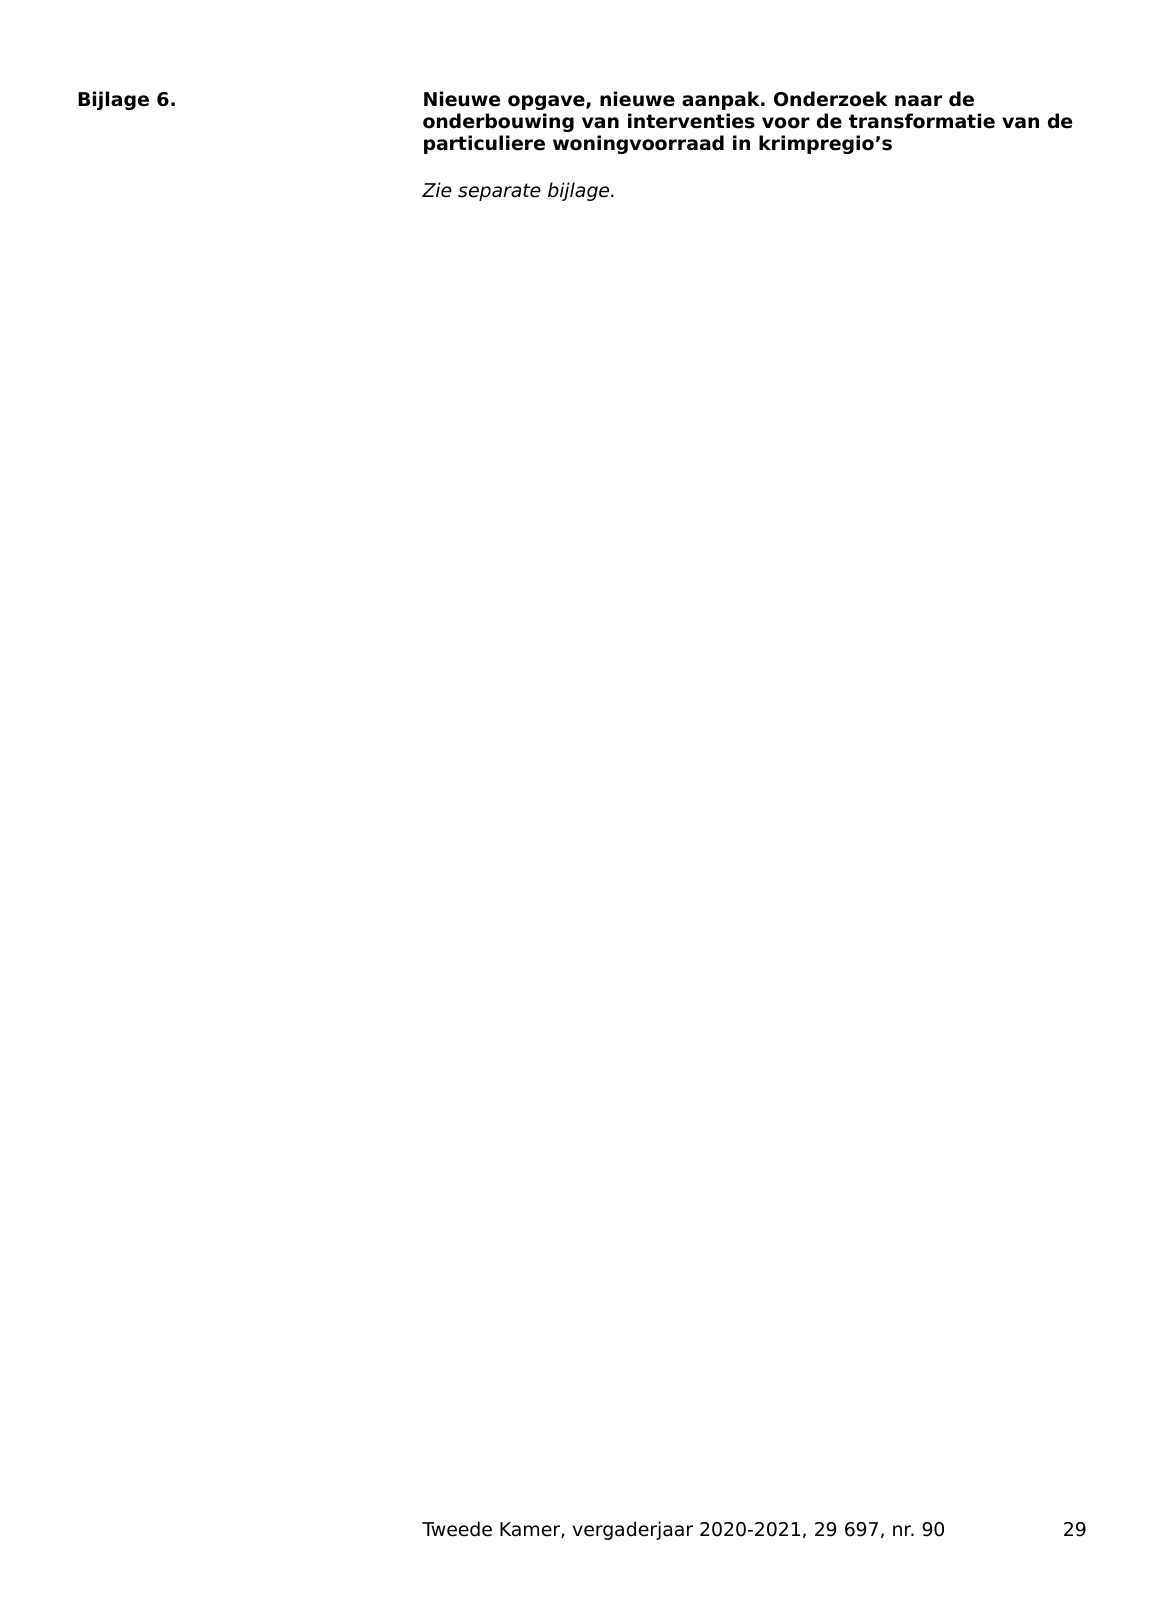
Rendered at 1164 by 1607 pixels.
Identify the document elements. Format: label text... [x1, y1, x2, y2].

text Zie separate bijlage. [422, 180, 1087, 202]
subtitle Bijlage 6. Nieuwe opgave, nieuwe aanpak. Onderzoek naar de onderbouwing van interventies voor de transformatie van de particuliere woningvoorraad in krimpregio’s [77, 89, 1087, 155]
